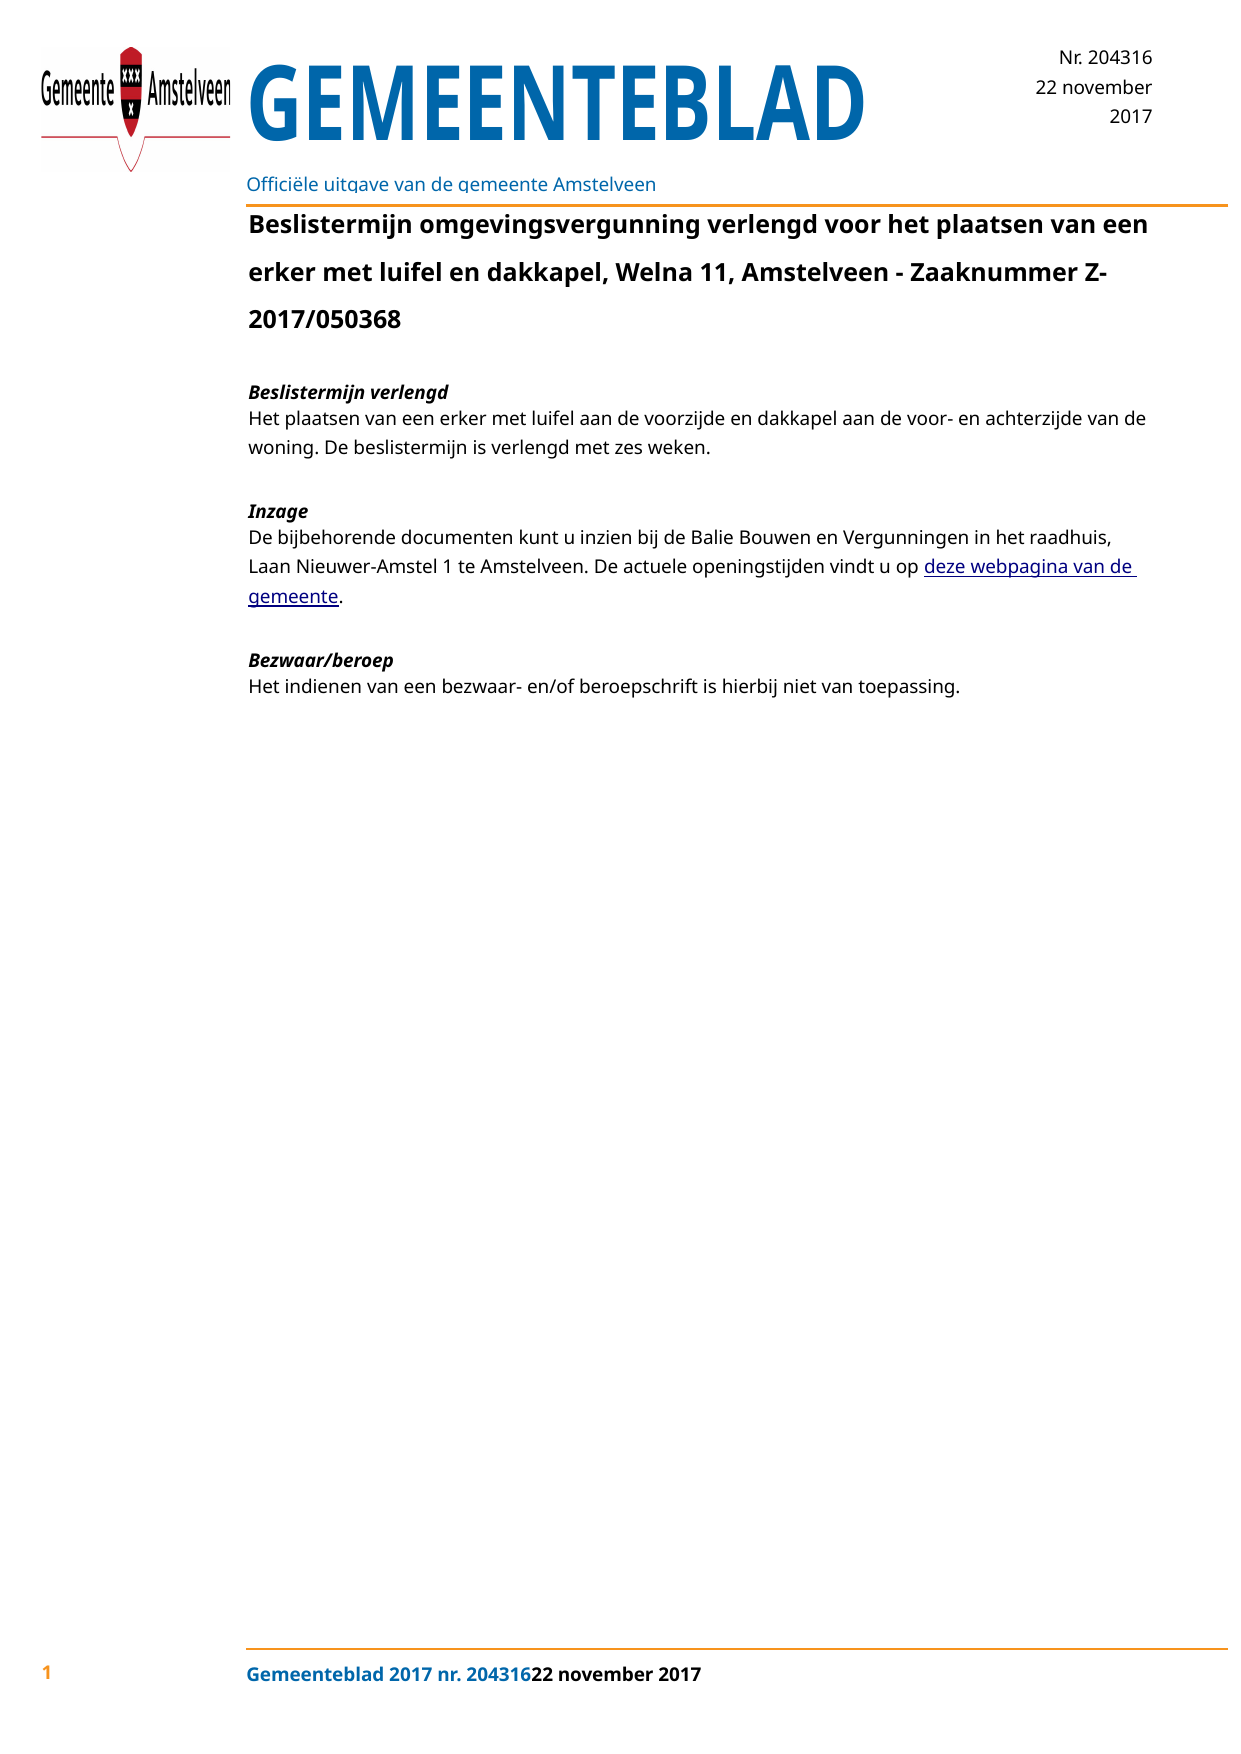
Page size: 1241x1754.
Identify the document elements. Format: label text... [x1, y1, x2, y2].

text Beslistermijn verlengd [248, 379, 1152, 405]
text Beslistermijn omgevingsvergunning verlengd voor het plaatsen van een erker met luifel en dakkapel, Welna 11, Amstelveen - Zaaknummer Z-2017/050368 [248, 207, 1152, 336]
text De bijbehorende documenten kunt u inzien bij de Balie Bouwen en Vergunningen in het raadhuis, Laan Nieuwer-Amstel 1 te Amstelveen. De actuele openingstijden vindt u op deze webpagina van de gemeente. [248, 524, 1152, 609]
text Bezwaar/beroep [248, 647, 1152, 673]
text Inzage [248, 498, 1152, 524]
text Het indienen van een bezwaar- en/of beroepschrift is hierbij niet van toepassing. [248, 673, 1152, 699]
picture [41, 47, 231, 172]
text Het plaatsen van een erker met luifel aan de voorzijde en dakkapel aan de voor- en achterzijde van de woning. De beslistermijn is verlengd met zes weken. [248, 405, 1152, 460]
